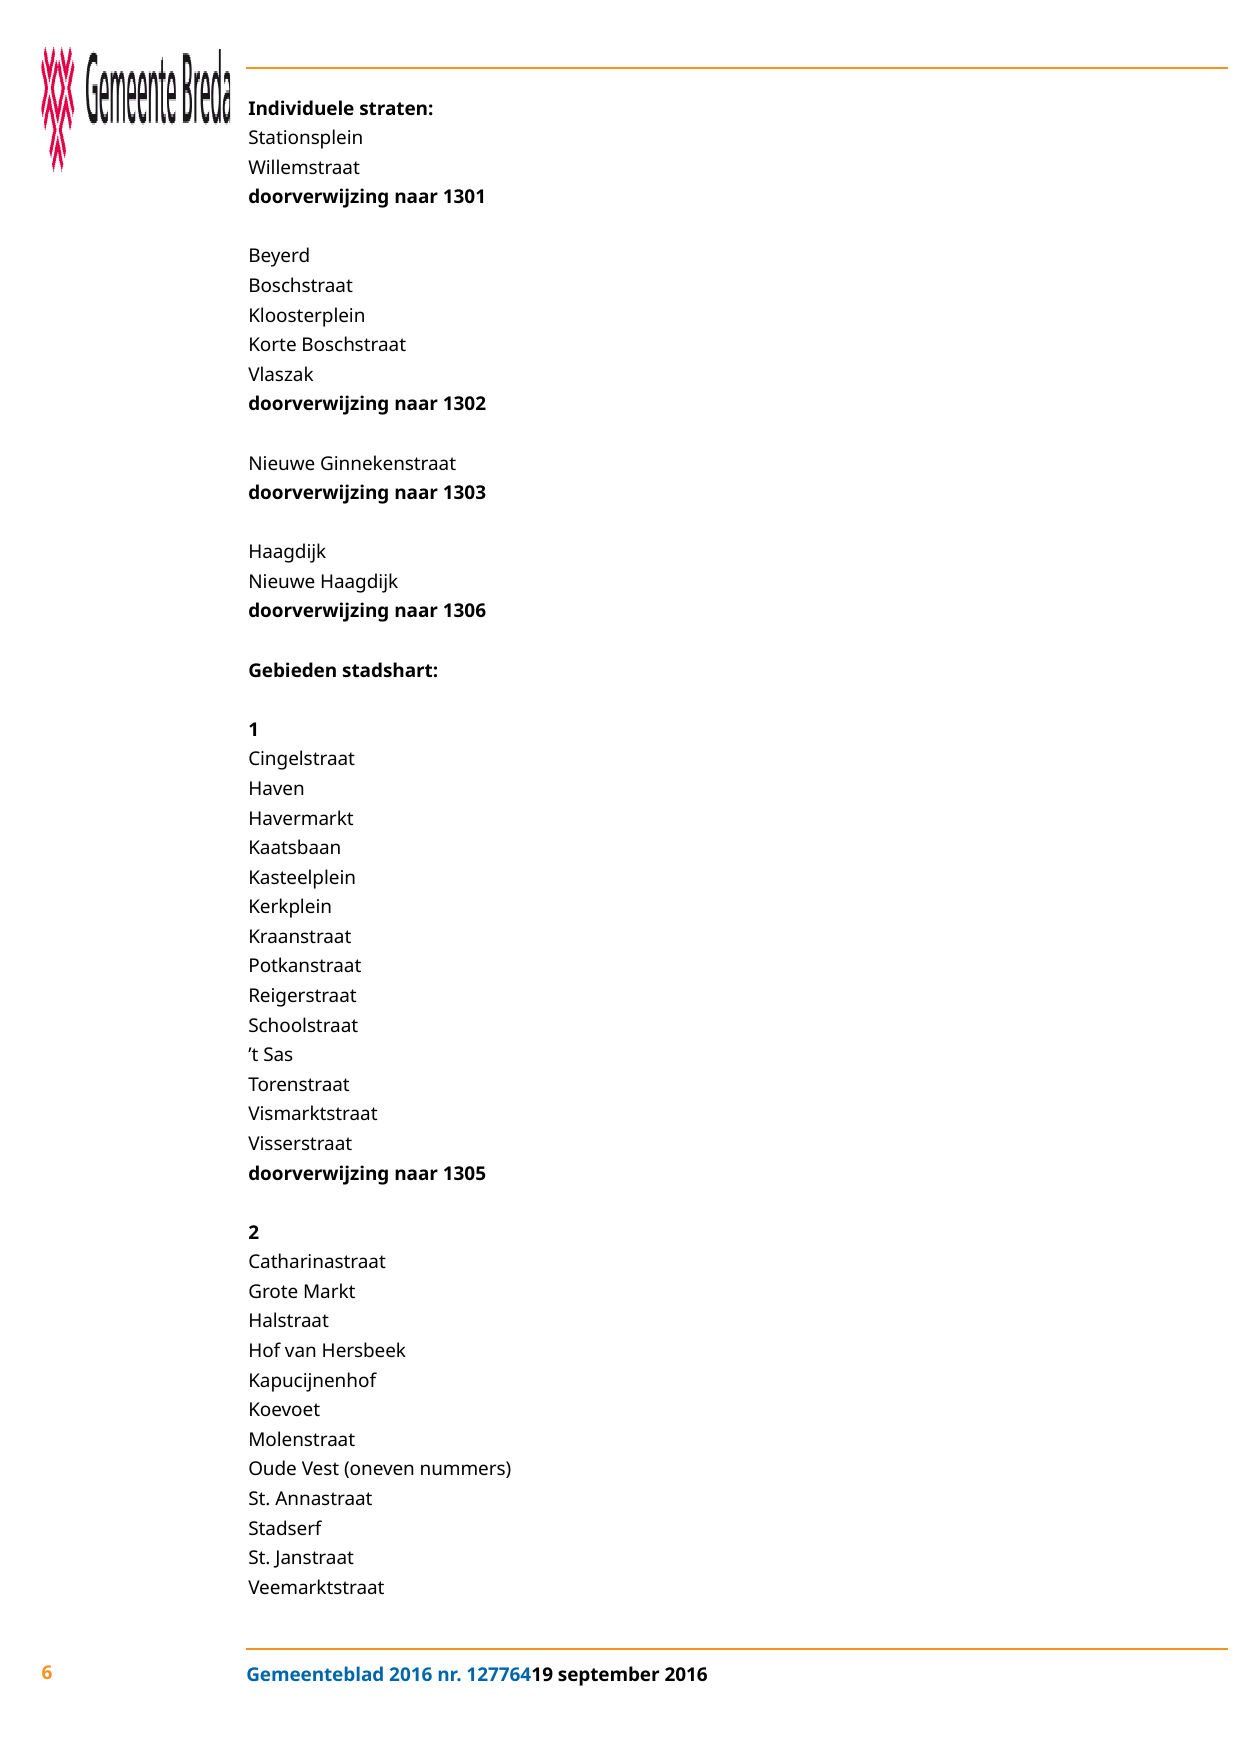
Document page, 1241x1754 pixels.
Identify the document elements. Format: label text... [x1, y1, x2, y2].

text Beyerd [248, 243, 1152, 268]
text St. Janstraat [248, 1544, 1152, 1570]
text doorverwijzing naar 1306 [248, 598, 1152, 623]
text St. Annastraat [248, 1485, 1152, 1511]
text Hof van Hersbeek [248, 1337, 1152, 1363]
text Vlaszak [248, 361, 1152, 387]
picture [41, 47, 231, 172]
text Haven [248, 775, 1152, 801]
text Stationsplein [248, 124, 1152, 150]
text Korte Boschstraat [248, 331, 1152, 357]
text doorverwijzing naar 1305 [248, 1160, 1152, 1186]
text 1 [248, 716, 1152, 742]
text Stadserf [248, 1515, 1152, 1541]
text Willemstraat [248, 154, 1152, 180]
text Reigerstraat [248, 982, 1152, 1008]
text Halstraat [248, 1308, 1152, 1333]
text Koevoet [248, 1396, 1152, 1422]
text Molenstraat [248, 1426, 1152, 1452]
text Schoolstraat [248, 1012, 1152, 1038]
text Kapucijnenhof [248, 1367, 1152, 1393]
text Veemarktstraat [248, 1574, 1152, 1600]
text doorverwijzing naar 1301 [248, 183, 1152, 209]
text Kraanstraat [248, 923, 1152, 949]
text Individuele straten: [248, 95, 1152, 121]
text Gebieden stadshart: [248, 657, 1152, 683]
text Boschstraat [248, 272, 1152, 298]
text Catharinastraat [248, 1248, 1152, 1274]
text Grote Markt [248, 1278, 1152, 1304]
text Havermarkt [248, 805, 1152, 831]
text Visserstraat [248, 1130, 1152, 1156]
text Torenstraat [248, 1071, 1152, 1097]
text Cingelstraat [248, 746, 1152, 771]
text Potkanstraat [248, 953, 1152, 978]
text Vismarktstraat [248, 1101, 1152, 1126]
text doorverwijzing naar 1302 [248, 391, 1152, 416]
text Kloosterplein [248, 302, 1152, 328]
text Kerkplein [248, 893, 1152, 919]
text Kasteelplein [248, 864, 1152, 890]
text Kaatsbaan [248, 834, 1152, 860]
text Haagdijk [248, 538, 1152, 564]
text ’t Sas [248, 1041, 1152, 1067]
text doorverwijzing naar 1303 [248, 479, 1152, 505]
text Nieuwe Ginnekenstraat [248, 450, 1152, 476]
text Oude Vest (oneven nummers) [248, 1456, 1152, 1481]
text Nieuwe Haagdijk [248, 568, 1152, 594]
text 2 [248, 1219, 1152, 1245]
